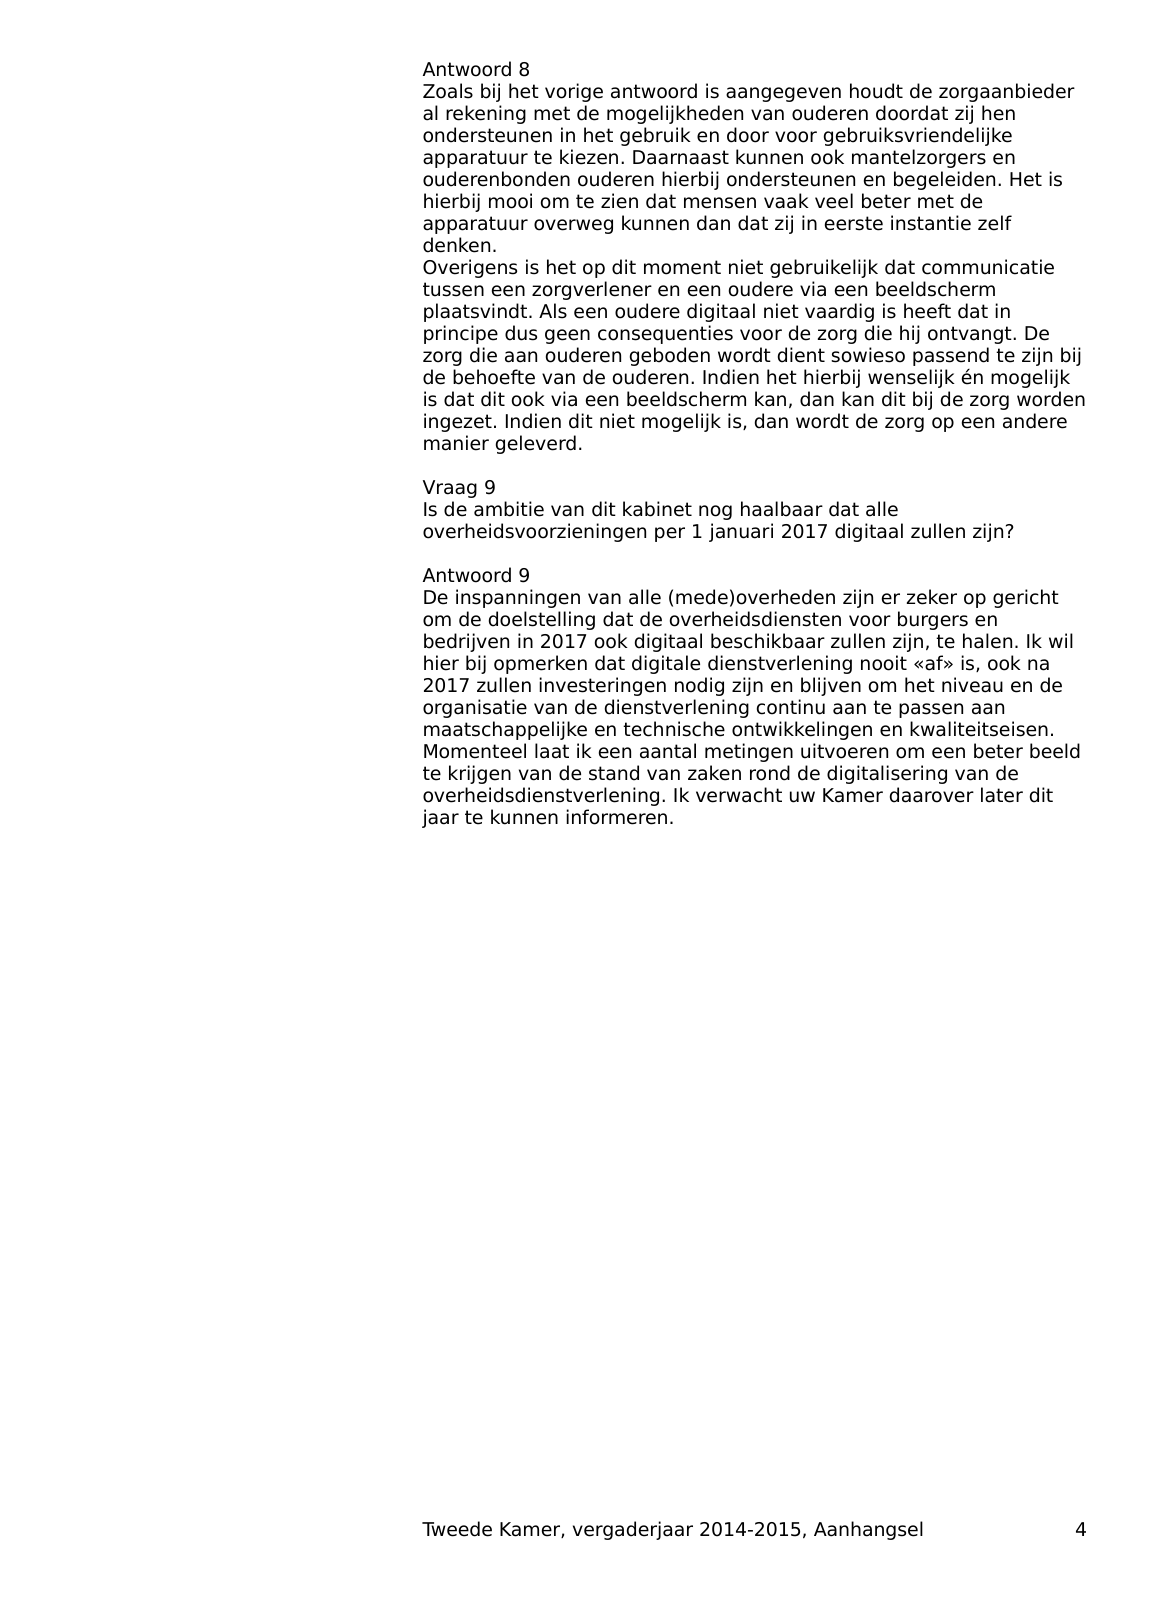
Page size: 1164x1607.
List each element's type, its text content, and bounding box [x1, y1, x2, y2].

text Vraag 9 [422, 477, 1087, 499]
text De inspanningen van alle (mede)overheden zijn er zeker op gericht om de doelstelling dat de overheidsdiensten voor burgers en bedrijven in 2017 ook digitaal beschikbaar zullen zijn, te halen. Ik wil hier bij opmerken dat digitale dienstverlening nooit «af» is, ook na 2017 zullen investeringen nodig zijn en blijven om het niveau en de organisatie van de dienstverlening continu aan te passen aan maatschappelijke en technische ontwikkelingen en kwaliteitseisen. [422, 587, 1087, 741]
text Momenteel laat ik een aantal metingen uitvoeren om een beter beeld te krijgen van de stand van zaken rond de digitalisering van de overheidsdienstverlening. Ik verwacht uw Kamer daarover later dit jaar te kunnen informeren. [422, 741, 1087, 829]
text Antwoord 8 [422, 59, 1087, 81]
text Zoals bij het vorige antwoord is aangegeven houdt de zorgaanbieder al rekening met de mogelijkheden van ouderen doordat zij hen ondersteunen in het gebruik en door voor gebruiksvriendelijke apparatuur te kiezen. Daarnaast kunnen ook mantelzorgers en ouderenbonden ouderen hierbij ondersteunen en begeleiden. Het is hierbij mooi om te zien dat mensen vaak veel beter met de apparatuur overweg kunnen dan dat zij in eerste instantie zelf denken. [422, 81, 1087, 257]
text Is de ambitie van dit kabinet nog haalbaar dat alle overheidsvoorzieningen per 1 januari 2017 digitaal zullen zijn? [422, 499, 1087, 543]
text Antwoord 9 [422, 565, 1087, 587]
text Overigens is het op dit moment niet gebruikelijk dat communicatie tussen een zorgverlener en een oudere via een beeldscherm plaatsvindt. Als een oudere digitaal niet vaardig is heeft dat in principe dus geen consequenties voor de zorg die hij ontvangt. De zorg die aan ouderen geboden wordt dient sowieso passend te zijn bij de behoefte van de ouderen. Indien het hierbij wenselijk én mogelijk is dat dit ook via een beeldscherm kan, dan kan dit bij de zorg worden ingezet. Indien dit niet mogelijk is, dan wordt de zorg op een andere manier geleverd. [422, 257, 1087, 455]
